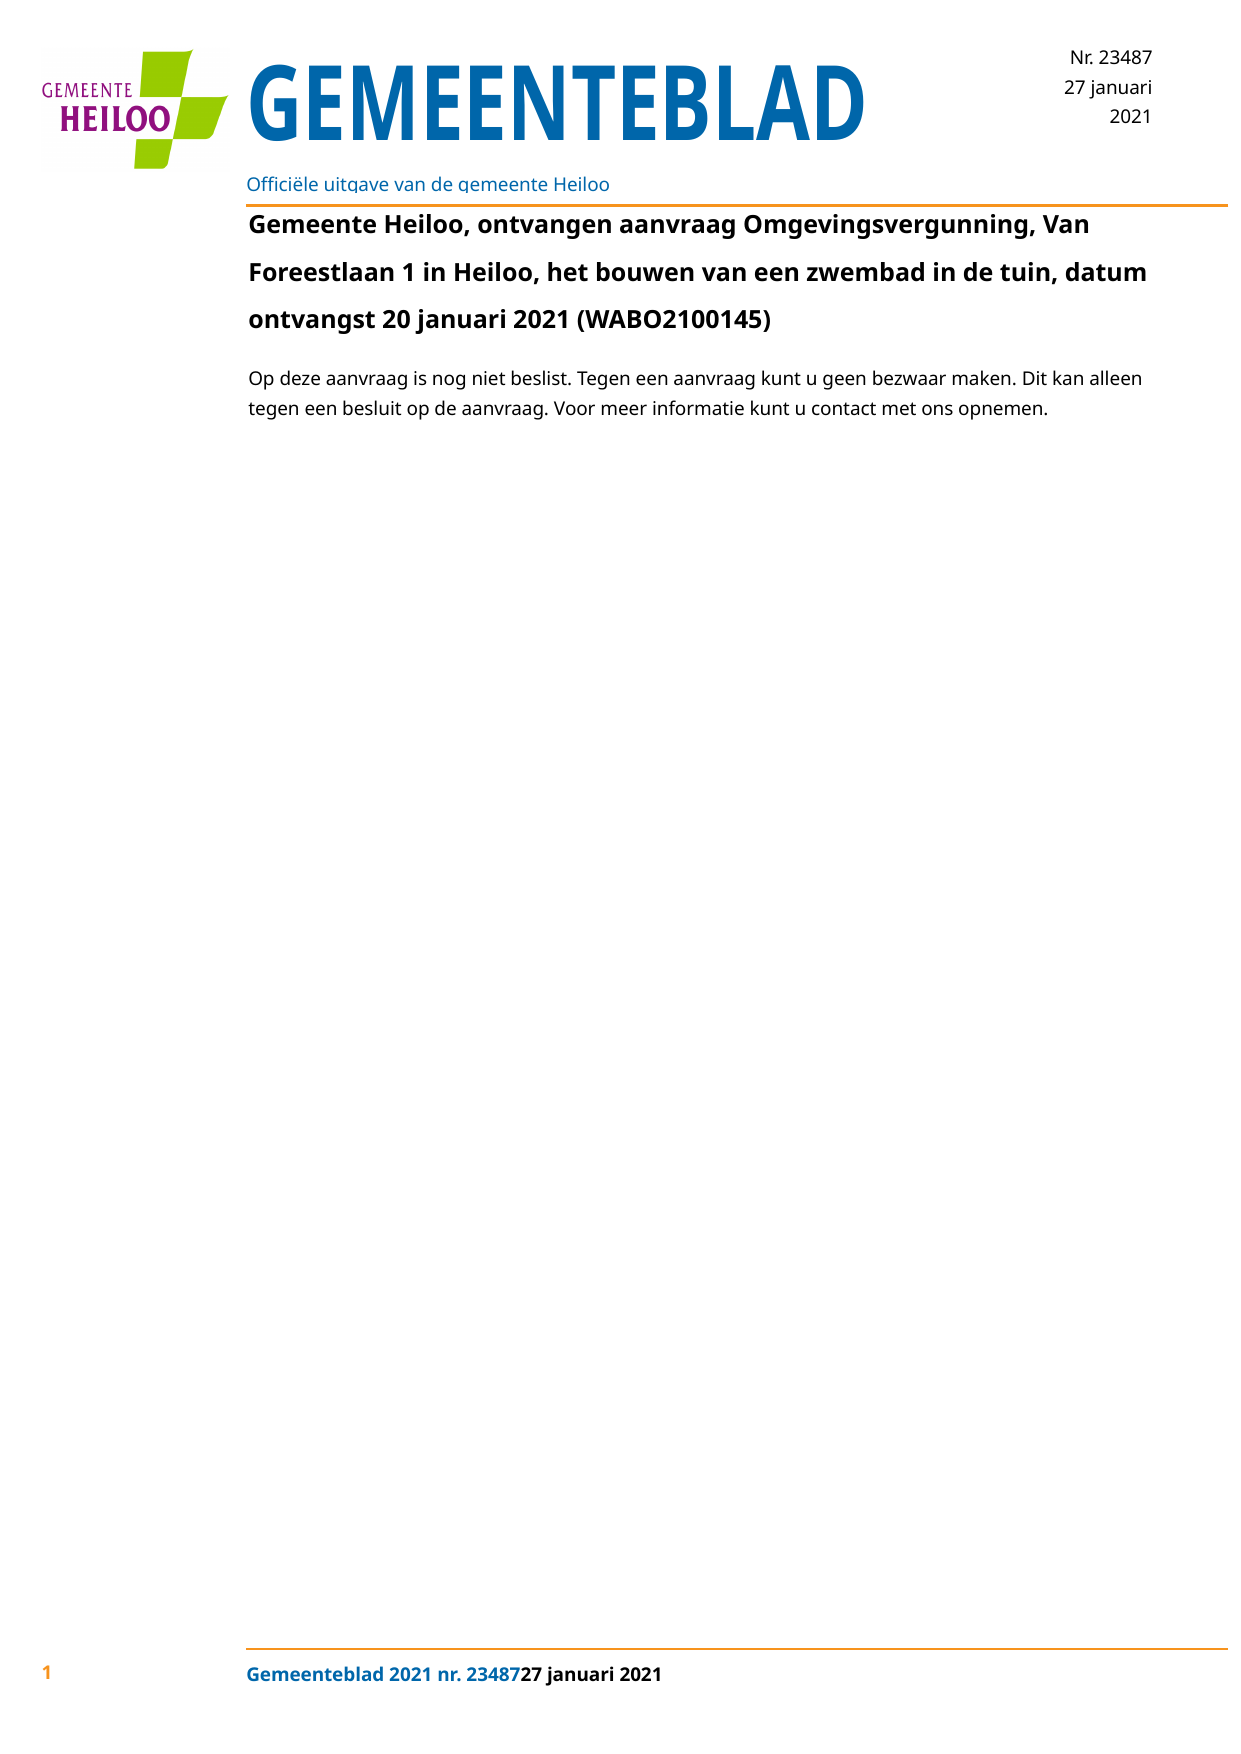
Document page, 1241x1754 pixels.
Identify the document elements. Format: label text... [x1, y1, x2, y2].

text Op deze aanvraag is nog niet beslist. Tegen een aanvraag kunt u geen bezwaar maken. Dit kan alleen tegen een besluit op de aanvraag. Voor meer informatie kunt u contact met ons opnemen. [248, 366, 1152, 421]
text Gemeente Heiloo, ontvangen aanvraag Omgevingsvergunning, Van Foreestlaan 1 in Heiloo, het bouwen van een zwembad in de tuin, datum ontvangst 20 januari 2021 (WABO2100145) [248, 207, 1152, 336]
picture [41, 47, 231, 172]
